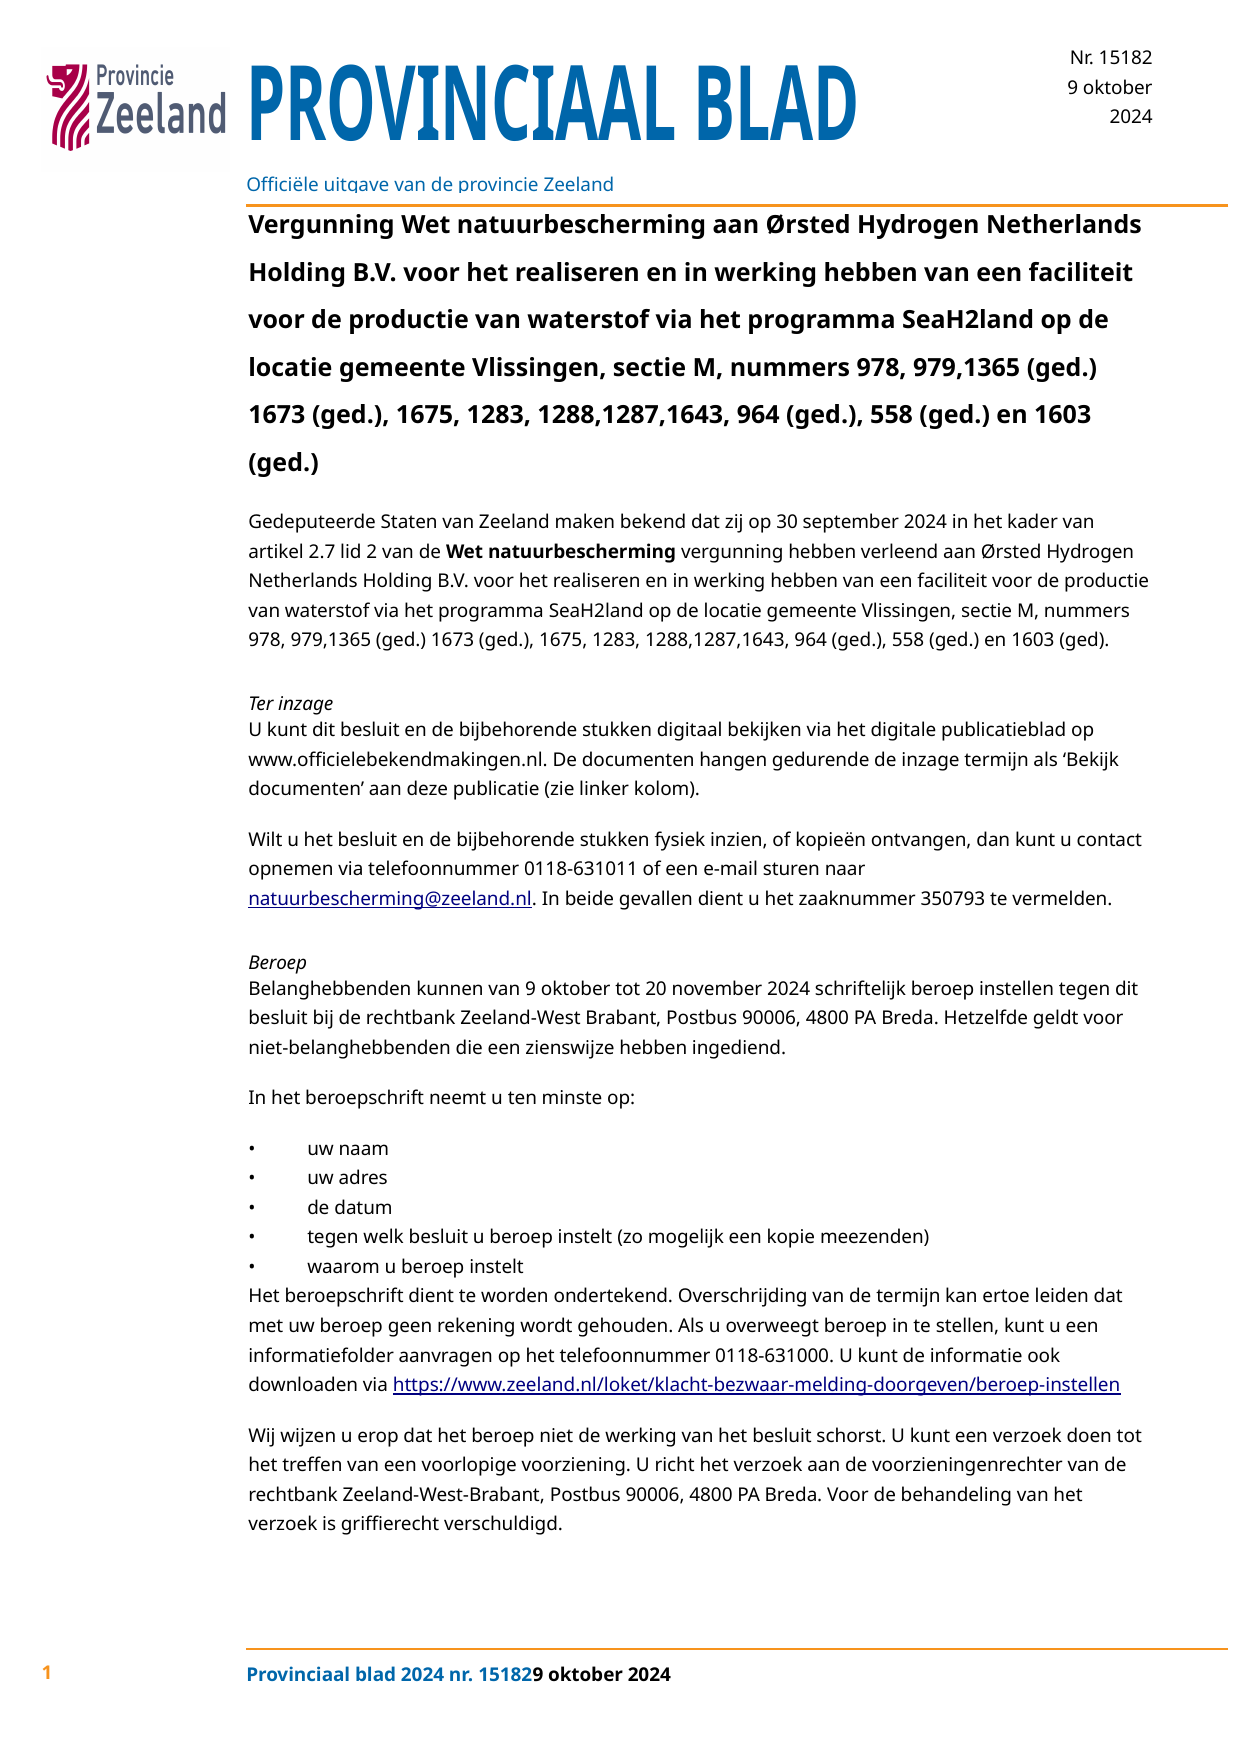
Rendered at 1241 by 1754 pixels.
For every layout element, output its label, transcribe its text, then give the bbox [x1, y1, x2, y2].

text Het beroepschrift dient te worden ondertekend. Overschrijding van de termijn kan ertoe leiden dat met uw beroep geen rekening wordt gehouden. Als u overweegt beroep in te stellen, kunt u een informatiefolder aanvragen op het telefoonnummer 0118-631000. U kunt de informatie ook downloaden via https://www.zeeland.nl/loket/klacht-bezwaar-melding-doorgeven/beroep-instellen [248, 1283, 1152, 1397]
text Belanghebbenden kunnen van 9 oktober tot 20 november 2024 schriftelijk beroep instellen tegen dit besluit bij de rechtbank Zeeland-West Brabant, Postbus 90006, 4800 PA Breda. Hetzelfde geldt voor niet-belanghebbenden die een zienswijze hebben ingediend. [248, 975, 1152, 1060]
picture [41, 47, 231, 172]
list uw adres [248, 1164, 1152, 1190]
list waarom u beroep instelt [248, 1253, 1152, 1279]
text Beroep [248, 949, 1152, 975]
text Wilt u het besluit en de bijbehorende stukken fysiek inzien, of kopieën ontvangen, dan kunt u contact opnemen via telefoonnummer 0118-631011 of een e-mail sturen naar natuurbescherming@zeeland.nl. In beide gevallen dient u het zaaknummer 350793 te vermelden. [248, 826, 1152, 911]
list tegen welk besluit u beroep instelt (zo mogelijk een kopie meezenden) [248, 1223, 1152, 1249]
text Wij wijzen u erop dat het beroep niet de werking van het besluit schorst. U kunt een verzoek doen tot het treffen van een voorlopige voorziening. U richt het verzoek aan de voorzieningenrechter van de rechtbank Zeeland-West-Brabant, Postbus 90006, 4800 PA Breda. Voor de behandeling van het verzoek is griffierecht verschuldigd. [248, 1422, 1152, 1536]
text In het beroepschrift neemt u ten minste op: [248, 1084, 1152, 1110]
text U kunt dit besluit en de bijbehorende stukken digitaal bekijken via het digitale publicatieblad op www.officielebekendmakingen.nl. De documenten hangen gedurende de inzage termijn als ‘Bekijk documenten’ aan deze publicatie (zie linker kolom). [248, 716, 1152, 801]
list uw naam [248, 1135, 1152, 1161]
list de datum [248, 1194, 1152, 1220]
text Gedeputeerde Staten van Zeeland maken bekend dat zij op 30 september 2024 in het kader van artikel 2.7 lid 2 van de Wet natuurbescherming vergunning hebben verleend aan Ørsted Hydrogen Netherlands Holding B.V. voor het realiseren en in werking hebben van een faciliteit voor de productie van waterstof via het programma SeaH2land op de locatie gemeente Vlissingen, sectie M, nummers 978, 979,1365 (ged.) 1673 (ged.), 1675, 1283, 1288,1287,1643, 964 (ged.), 558 (ged.) en 1603 (ged). [248, 508, 1152, 652]
text Vergunning Wet natuurbescherming aan Ørsted Hydrogen Netherlands Holding B.V. voor het realiseren en in werking hebben van een faciliteit voor de productie van waterstof via het programma SeaH2land op de locatie gemeente Vlissingen, sectie M, nummers 978, 979,1365 (ged.) 1673 (ged.), 1675, 1283, 1288,1287,1643, 964 (ged.), 558 (ged.) en 1603 (ged.) [248, 207, 1152, 479]
text Ter inzage [248, 691, 1152, 716]
